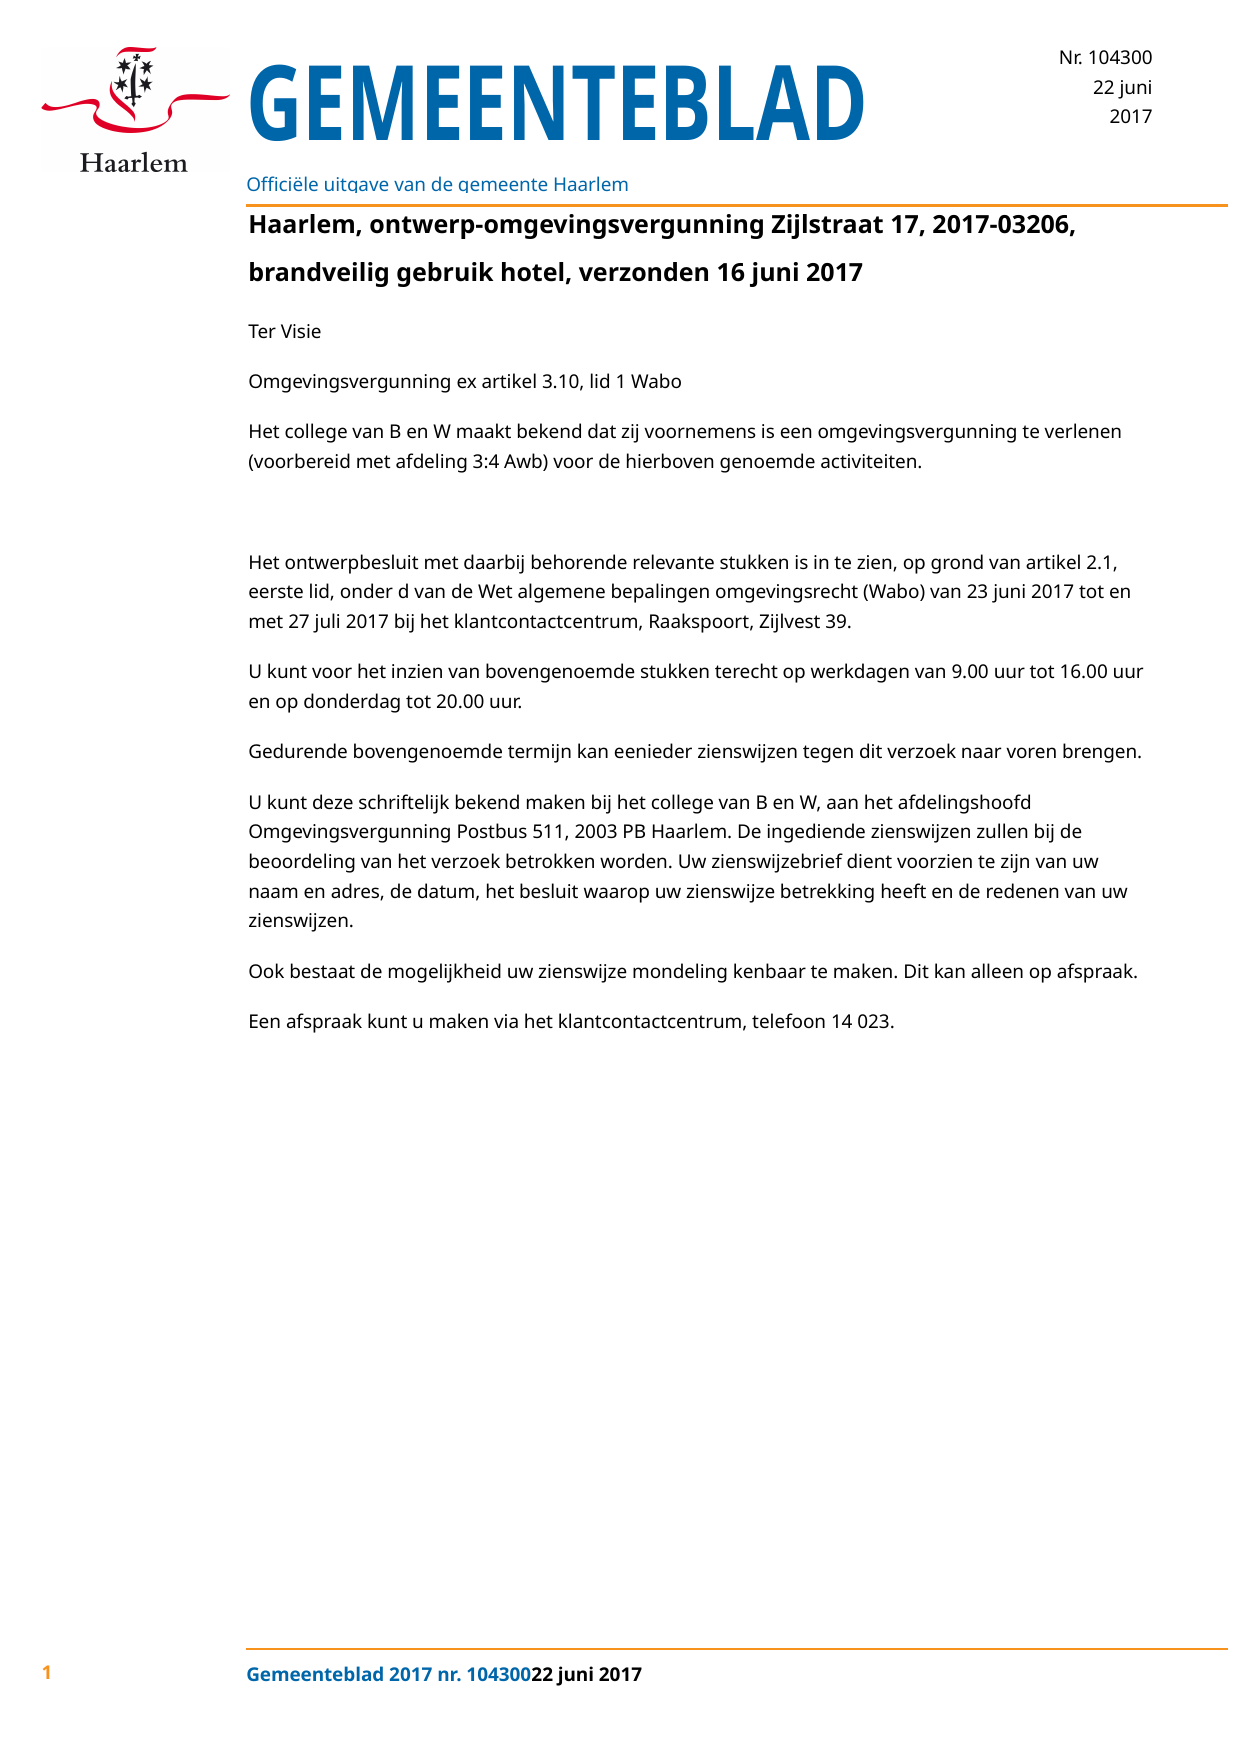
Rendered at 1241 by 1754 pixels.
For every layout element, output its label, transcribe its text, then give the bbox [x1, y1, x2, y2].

text Het college van B en W maakt bekend dat zij voornemens is een omgevingsvergunning te verlenen (voorbereid met afdeling 3:4 Awb) voor de hierboven genoemde activiteiten. [248, 419, 1152, 474]
text Ter Visie [248, 318, 1152, 344]
text Een afspraak kunt u maken via het klantcontactcentrum, telefoon 14 023. [248, 1008, 1152, 1034]
text Gedurende bovengenoemde termijn kan eenieder zienswijzen tegen dit verzoek naar voren brengen. [248, 739, 1152, 764]
text Omgevingsvergunning ex artikel 3.10, lid 1 Wabo [248, 368, 1152, 394]
text U kunt deze schriftelijk bekend maken bij het college van B en W, aan het afdelingshoofd Omgevingsvergunning Postbus 511, 2003 PB Haarlem. De ingediende zienswijzen zullen bij de beoordeling van het verzoek betrokken worden. Uw zienswijzebrief dient voorzien te zijn van uw naam en adres, de datum, het besluit waarop uw zienswijze betrekking heeft en de redenen van uw zienswijzen. [248, 789, 1152, 933]
text U kunt voor het inzien van bovengenoemde stukken terecht op werkdagen van 9.00 uur tot 16.00 uur en op donderdag tot 20.00 uur. [248, 659, 1152, 714]
text Het ontwerpbesluit met daarbij behorende relevante stukken is in te zien, op grond van artikel 2.1, eerste lid, onder d van de Wet algemene bepalingen omgevingsrecht (Wabo) van 23 juni 2017 tot en met 27 juli 2017 bij het klantcontactcentrum, Raakspoort, Zijlvest 39. [248, 549, 1152, 634]
text Ook bestaat de mogelijkheid uw zienswijze mondeling kenbaar te maken. Dit kan alleen op afspraak. [248, 958, 1152, 984]
text Haarlem, ontwerp-omgevingsvergunning Zijlstraat 17, 2017-03206, brandveilig gebruik hotel, verzonden 16 juni 2017 [248, 207, 1152, 288]
picture [41, 47, 231, 172]
